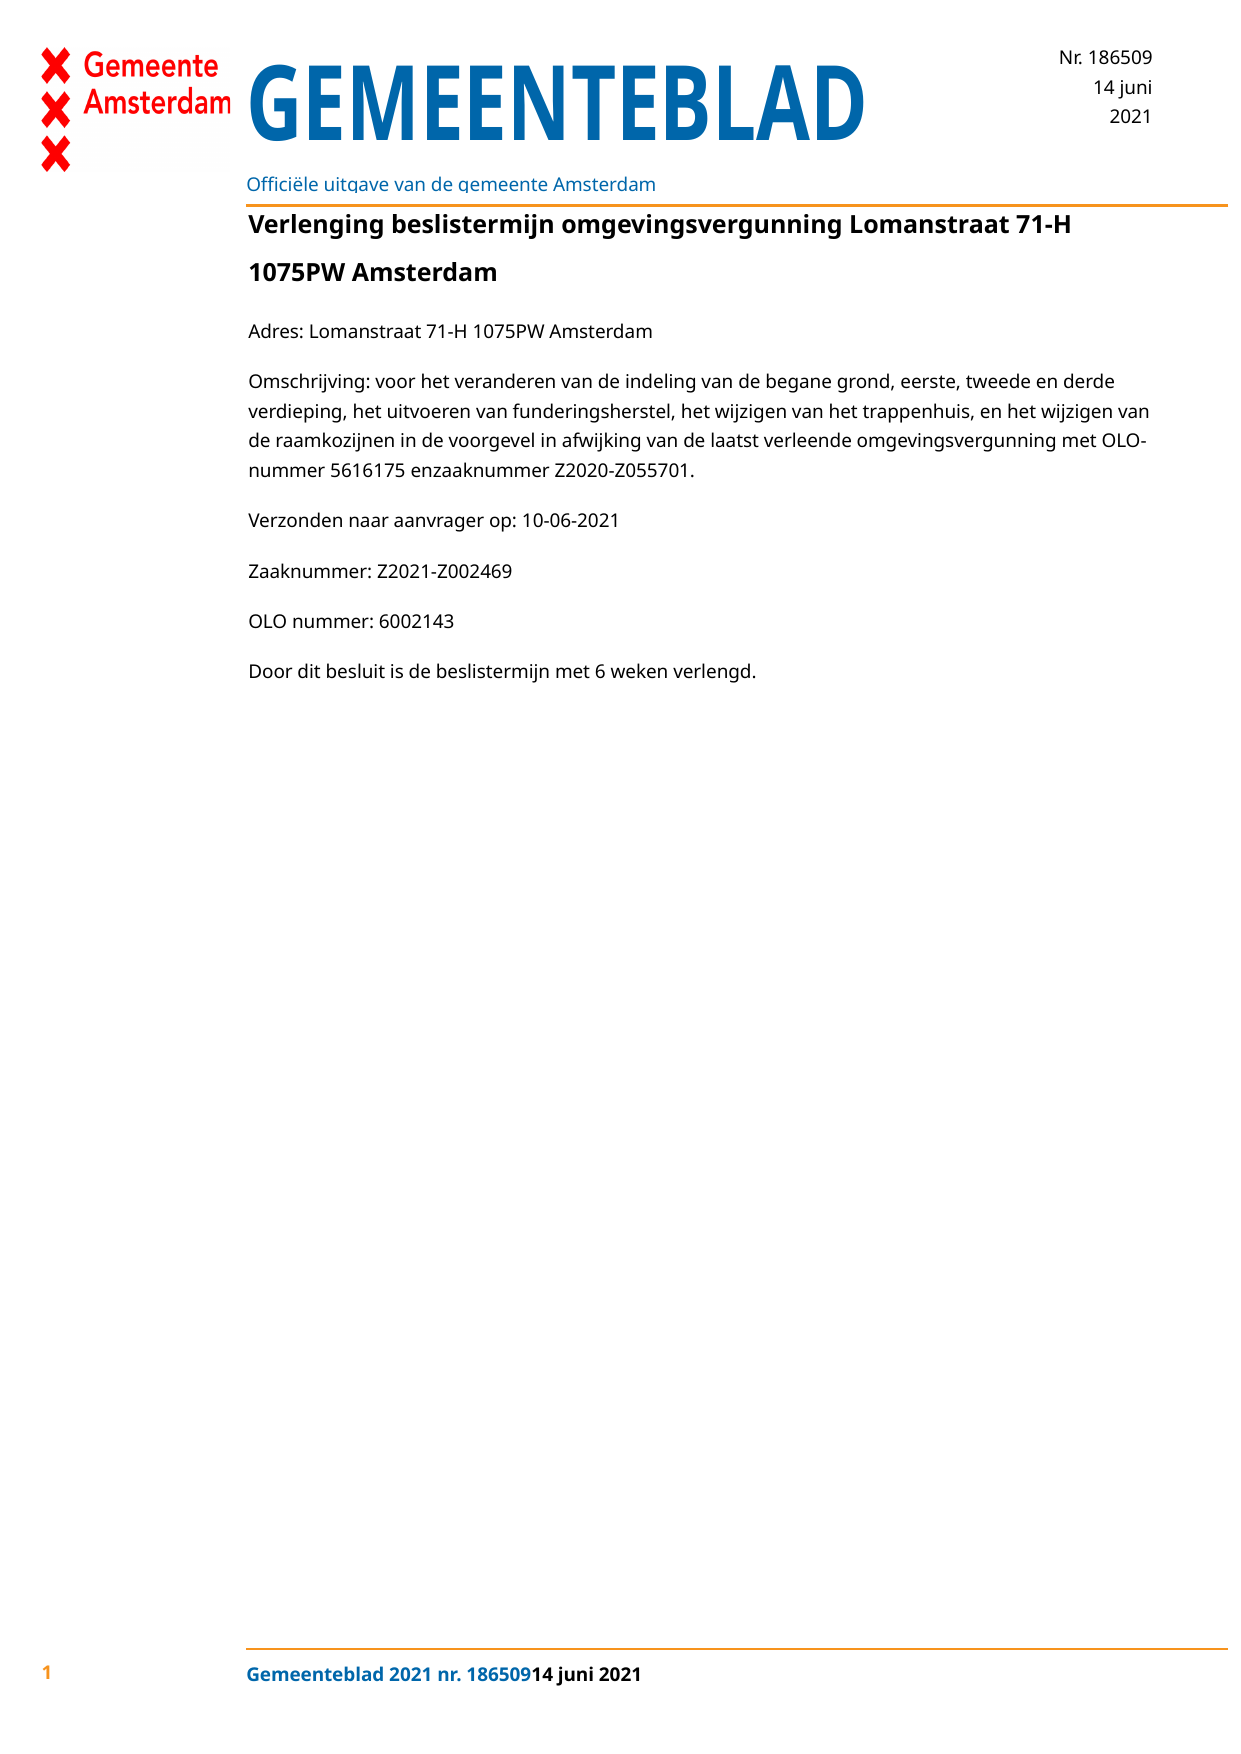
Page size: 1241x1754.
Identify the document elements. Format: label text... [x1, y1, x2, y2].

text Zaaknummer: Z2021-Z002469 [248, 558, 1152, 584]
text OLO nummer: 6002143 [248, 608, 1152, 634]
text Verlenging beslistermijn omgevingsvergunning Lomanstraat 71-H 1075PW Amsterdam [248, 207, 1152, 288]
text Omschrijving: voor het veranderen van de indeling van de begane grond, eerste, tweede en derde verdieping, het uitvoeren van funderingsherstel, het wijzigen van het trappenhuis, en het wijzigen van de raamkozijnen in de voorgevel in afwijking van de laatst verleende omgevingsvergunning met OLO-nummer 5616175 enzaaknummer Z2020-Z055701. [248, 368, 1152, 483]
text Door dit besluit is de beslistermijn met 6 weken verlengd. [248, 659, 1152, 684]
text Verzonden naar aanvrager op: 10-06-2021 [248, 507, 1152, 533]
text Adres: Lomanstraat 71-H 1075PW Amsterdam [248, 318, 1152, 344]
picture [41, 47, 231, 172]
